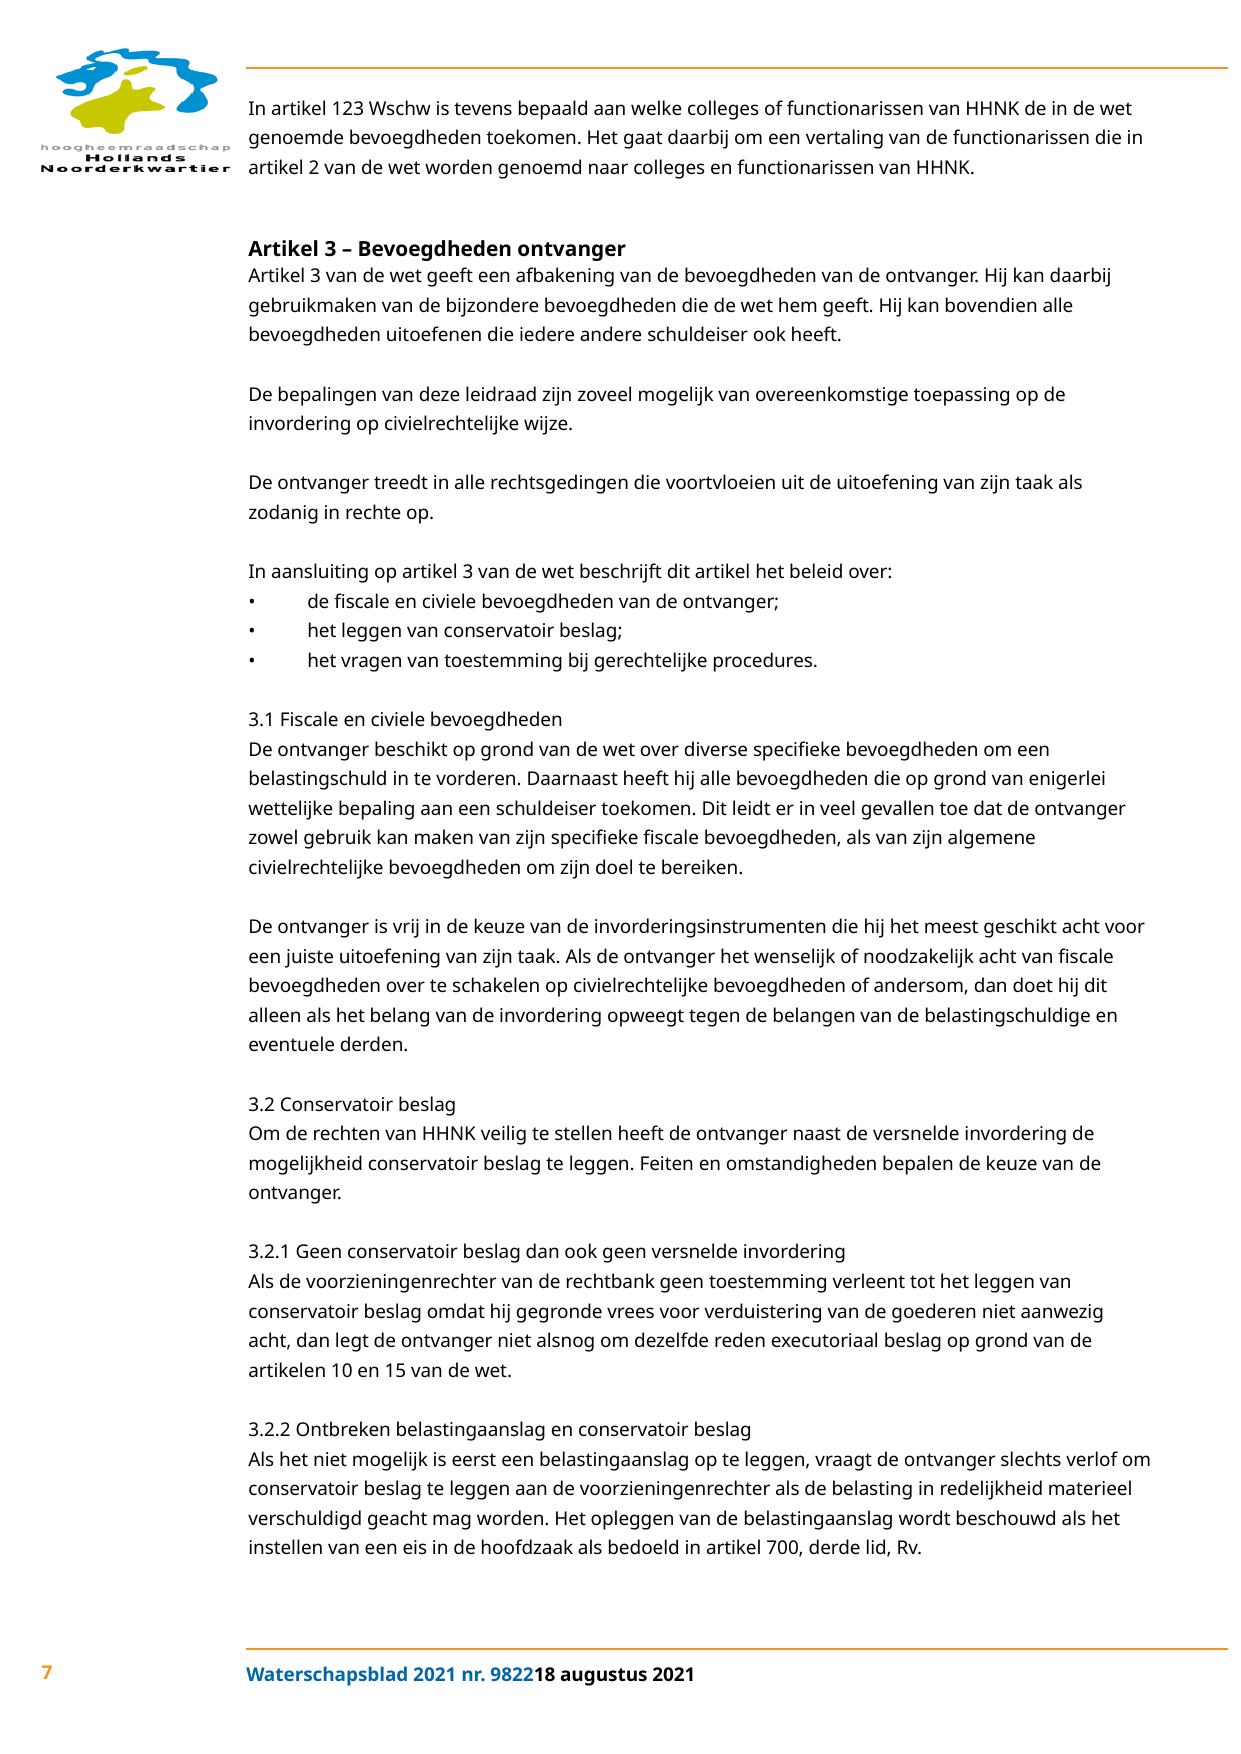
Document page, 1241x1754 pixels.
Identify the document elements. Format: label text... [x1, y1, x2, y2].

text 3.2.1 Geen conservatoir beslag dan ook geen versnelde invordering [248, 1239, 1152, 1264]
text Als de voorzieningenrechter van de rechtbank geen toestemming verleent tot het leggen van conservatoir beslag omdat hij gegronde vrees voor verduistering van de goederen niet aanwezig acht, dan legt de ontvanger niet alsnog om dezelfde reden executoriaal beslag op grond van de artikelen 10 en 15 van de wet. [248, 1268, 1152, 1383]
list de fiscale en civiele bevoegdheden van de ontvanger; [248, 588, 1152, 613]
text 3.1 Fiscale en civiele bevoegdheden [248, 706, 1152, 732]
text Als het niet mogelijk is eerst een belastingaanslag op te leggen, vraagt de ontvanger slechts verlof om conservatoir beslag te leggen aan de voorzieningenrechter als de belasting in redelijkheid materieel verschuldigd geacht mag worden. Het opleggen van de belastingaanslag wordt beschouwd als het instellen van een eis in de hoofdzaak als bedoeld in artikel 700, derde lid, Rv. [248, 1446, 1152, 1560]
list het vragen van toestemming bij gerechtelijke procedures. [248, 647, 1152, 673]
text De bepalingen van deze leidraad zijn zoveel mogelijk van overeenkomstige toepassing op de invordering op civielrechtelijke wijze. [248, 381, 1152, 436]
text Om de rechten van HHNK veilig te stellen heeft de ontvanger naast de versnelde invordering de mogelijkheid conservatoir beslag te leggen. Feiten en omstandigheden bepalen de keuze van de ontvanger. [248, 1120, 1152, 1205]
text In aansluiting op artikel 3 van de wet beschrijft dit artikel het beleid over: [248, 558, 1152, 584]
text 3.2.2 Ontbreken belastingaanslag en conservatoir beslag [248, 1416, 1152, 1442]
text In artikel 123 Wschw is tevens bepaald aan welke colleges of functionarissen van HHNK de in de wet genoemde bevoegdheden toekomen. Het gaat daarbij om een vertaling van de functionarissen die in artikel 2 van de wet worden genoemd naar colleges en functionarissen van HHNK. [248, 95, 1152, 180]
picture [41, 47, 231, 172]
text Artikel 3 – Bevoegdheden ontvanger [248, 234, 1152, 262]
text 3.2 Conservatoir beslag [248, 1091, 1152, 1116]
text De ontvanger treedt in alle rechtsgedingen die voortvloeien uit de uitoefening van zijn taak als zodanig in rechte op. [248, 469, 1152, 525]
text De ontvanger is vrij in de keuze van de invorderingsinstrumenten die hij het meest geschikt acht voor een juiste uitoefening van zijn taak. Als de ontvanger het wenselijk of noodzakelijk acht van fiscale bevoegdheden over te schakelen op civielrechtelijke bevoegdheden of andersom, dan doet hij dit alleen als het belang van de invordering opweegt tegen de belangen van de belastingschuldige en eventuele derden. [248, 913, 1152, 1057]
text De ontvanger beschikt op grond van de wet over diverse specifieke bevoegdheden om een belastingschuld in te vorderen. Daarnaast heeft hij alle bevoegdheden die op grond van enigerlei wettelijke bepaling aan een schuldeiser toekomen. Dit leidt er in veel gevallen toe dat de ontvanger zowel gebruik kan maken van zijn specifieke fiscale bevoegdheden, als van zijn algemene civielrechtelijke bevoegdheden om zijn doel te bereiken. [248, 736, 1152, 880]
text Artikel 3 van de wet geeft een afbakening van de bevoegdheden van de ontvanger. Hij kan daarbij gebruikmaken van de bijzondere bevoegdheden die de wet hem geeft. Hij kan bovendien alle bevoegdheden uitoefenen die iedere andere schuldeiser ook heeft. [248, 262, 1152, 347]
list het leggen van conservatoir beslag; [248, 617, 1152, 643]
